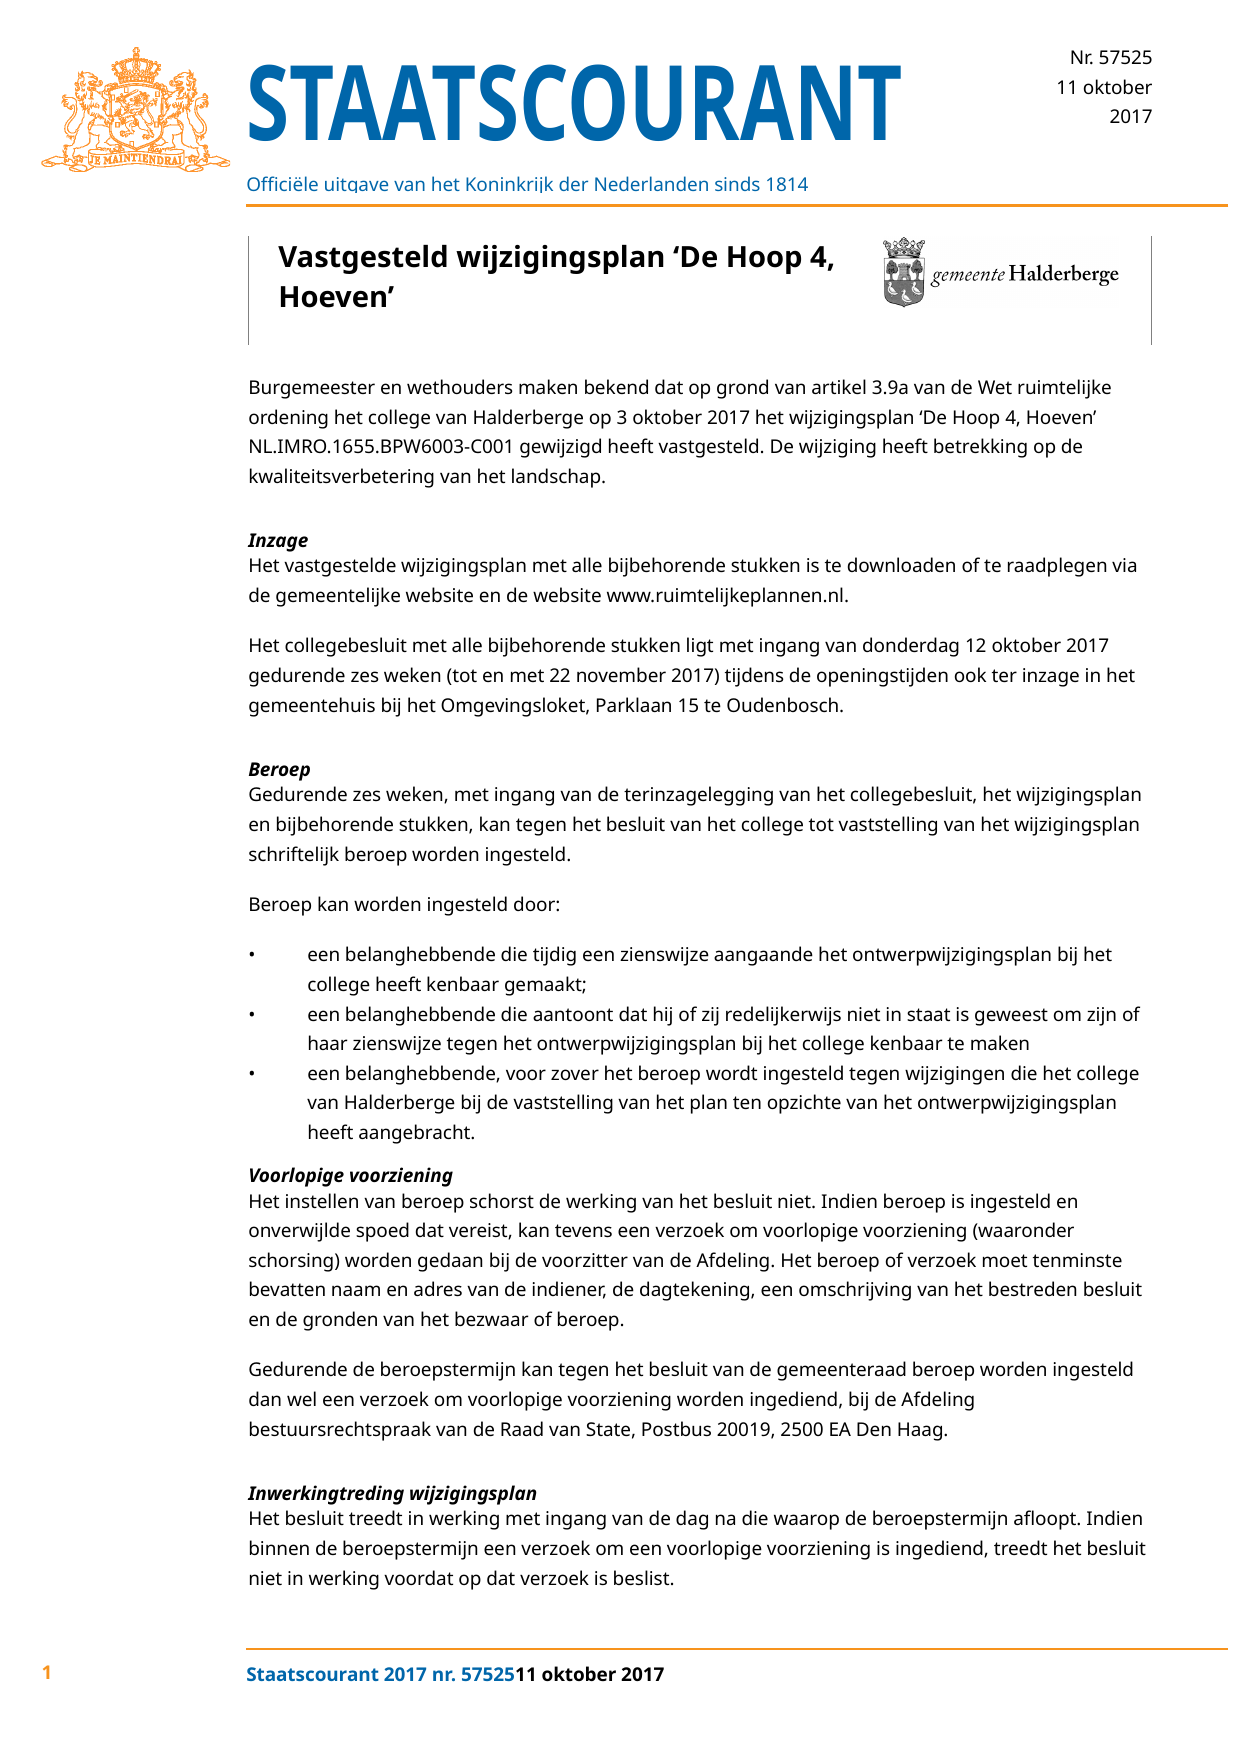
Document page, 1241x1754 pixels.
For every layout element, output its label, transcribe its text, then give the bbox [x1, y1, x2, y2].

text Inzage [248, 527, 1152, 553]
list een belanghebbende, voor zover het beroep wordt ingesteld tegen wijzigingen die het college van Halderberge bij de vaststelling van het plan ten opzichte van het ontwerpwijzigingsplan heeft aangebracht. [248, 1060, 1152, 1145]
text Gedurende de beroepstermijn kan tegen het besluit van de gemeenteraad beroep worden ingesteld dan wel een verzoek om voorlopige voorziening worden ingediend, bij de Afdeling bestuursrechtspraak van de Raad van State, Postbus 20019, 2500 EA Den Haag. [248, 1357, 1152, 1442]
list een belanghebbende die tijdig een zienswijze aangaande het ontwerpwijzigingsplan bij het college heeft kenbaar gemaakt; [248, 942, 1152, 997]
text Het vastgestelde wijzigingsplan met alle bijbehorende stukken is te downloaden of te raadplegen via de gemeentelijke website en de website www.ruimtelijkeplannen.nl. [248, 553, 1152, 608]
text Burgemeester en wethouders maken bekend dat op grond van artikel 3.9a van de Wet ruimtelijke ordening het college van Halderberge op 3 oktober 2017 het wijzigingsplan ‘De Hoop 4, Hoeven’ NL.IMRO.1655.BPW6003-C001 gewijzigd heeft vastgesteld. De wijziging heeft betrekking op de kwaliteitsverbetering van het landschap. [248, 374, 1152, 489]
text Gedurende zes weken, met ingang van de terinzagelegging van het collegebesluit, het wijzigingsplan en bijbehorende stukken, kan tegen het besluit van het college tot vaststelling van het wijzigingsplan schriftelijk beroep worden ingesteld. [248, 782, 1152, 866]
picture [41, 47, 231, 172]
text Beroep kan worden ingesteld door: [248, 891, 1152, 917]
picture [882, 236, 1119, 308]
list een belanghebbende die aantoont dat hij of zij redelijkerwijs niet in staat is geweest om zijn of haar zienswijze tegen het ontwerpwijzigingsplan bij het college kenbaar te maken [248, 1001, 1152, 1056]
table_header [850, 236, 1151, 345]
text Inwerkingtreding wijzigingsplan [248, 1480, 1152, 1506]
text Voorlopige voorziening [248, 1162, 1152, 1188]
text Beroep [248, 756, 1152, 782]
text Het collegebesluit met alle bijbehorende stukken ligt met ingang van donderdag 12 oktober 2017 gedurende zes weken (tot en met 22 november 2017) tijdens de openingstijden ook ter inzage in het gemeentehuis bij het Omgevingsloket, Parklaan 15 te Oudenbosch. [248, 633, 1152, 718]
table_header Vastgesteld wijzigingsplan ‘De Hoop 4, Hoeven’ [249, 236, 850, 345]
text Het instellen van beroep schorst de werking van het besluit niet. Indien beroep is ingesteld en onverwijlde spoed dat vereist, kan tevens een verzoek om voorlopige voorziening (waaronder schorsing) worden gedaan bij de voorzitter van de Afdeling. Het beroep of verzoek moet tenminste bevatten naam en adres van de indiener, de dagtekening, een omschrijving van het bestreden besluit en de gronden van het bezwaar of beroep. [248, 1188, 1152, 1332]
text Het besluit treedt in werking met ingang van de dag na die waarop de beroepstermijn afloopt. Indien binnen de beroepstermijn een verzoek om een voorlopige voorziening is ingediend, treedt het besluit niet in werking voordat op dat verzoek is beslist. [248, 1506, 1152, 1590]
